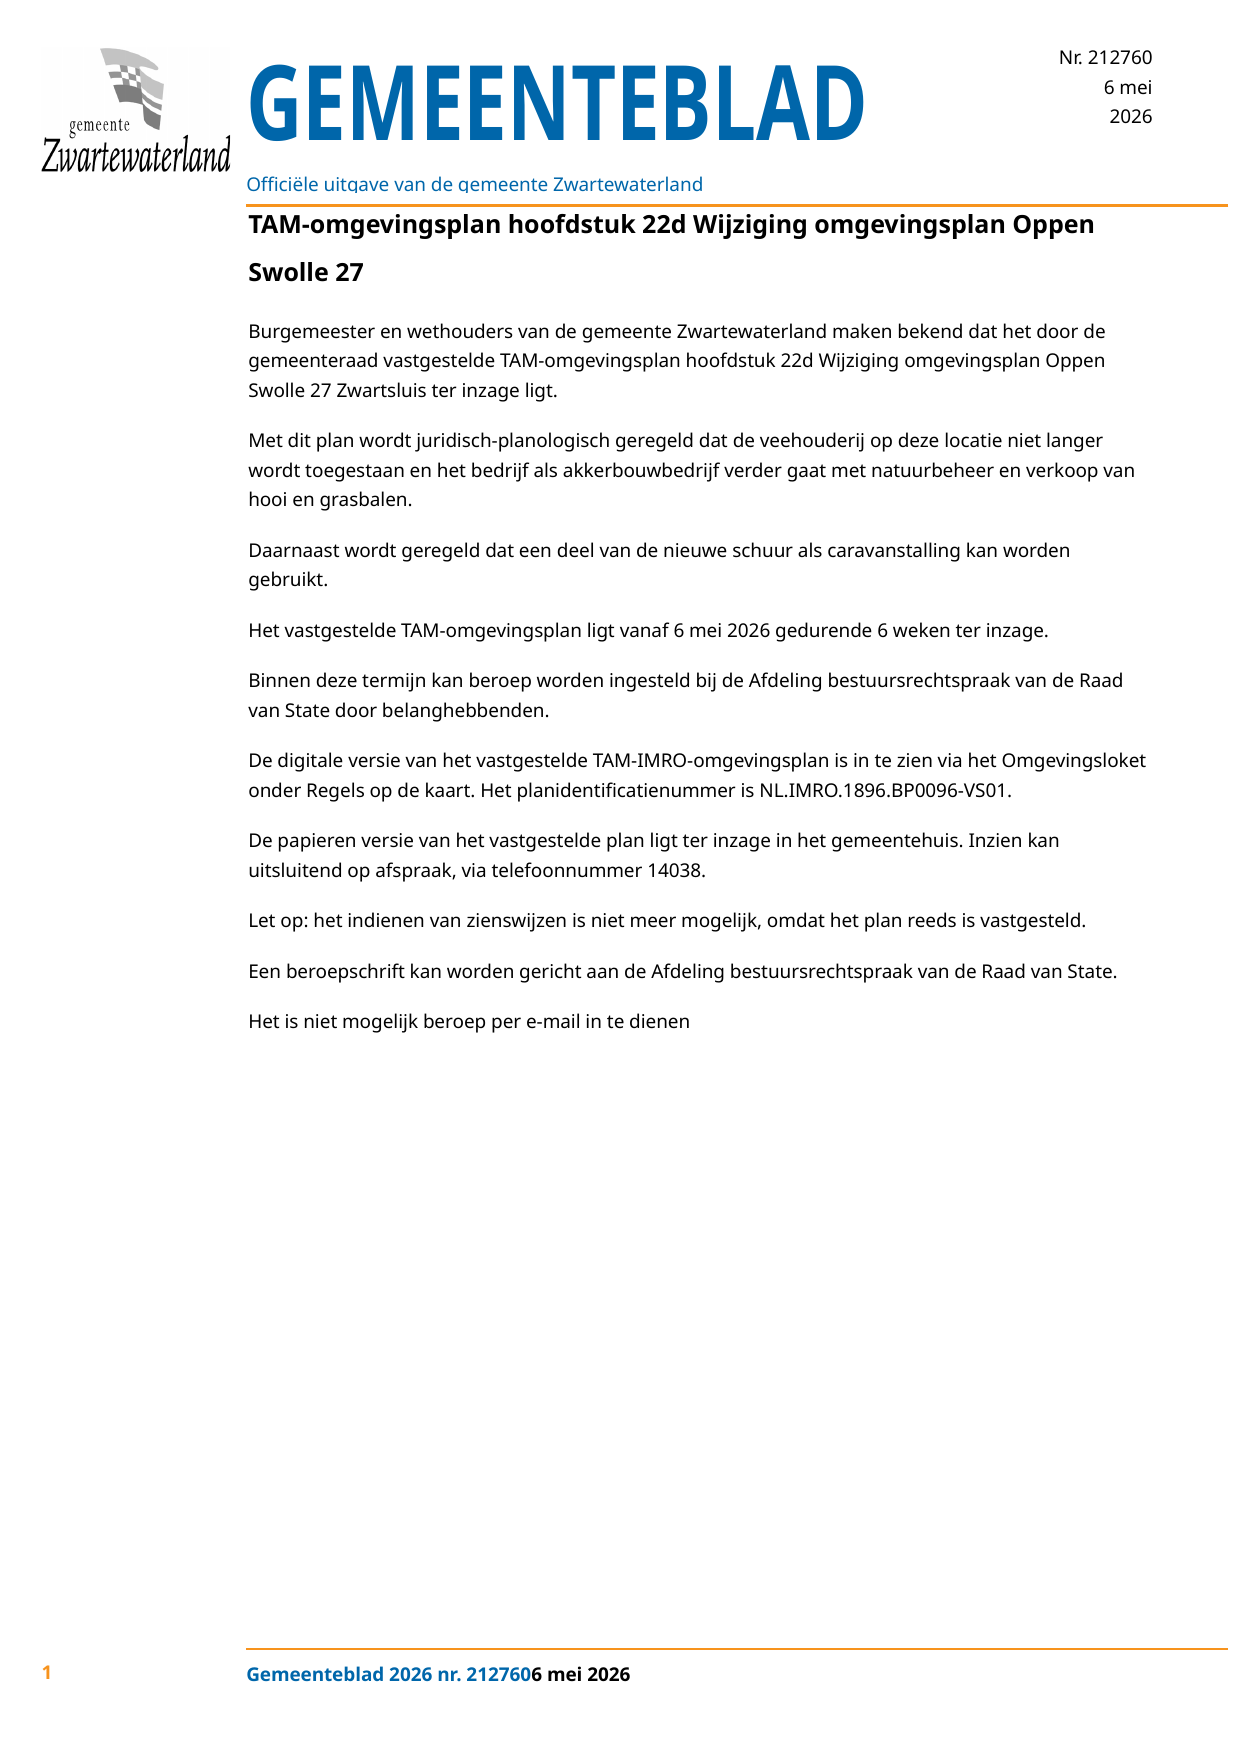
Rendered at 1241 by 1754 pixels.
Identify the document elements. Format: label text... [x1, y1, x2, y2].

text De papieren versie van het vastgestelde plan ligt ter inzage in het gemeentehuis. Inzien kan uitsluitend op afspraak, via telefoonnummer 14038. [248, 827, 1152, 883]
text Daarnaast wordt geregeld dat een deel van de nieuwe schuur als caravanstalling kan worden gebruikt. [248, 537, 1152, 592]
text Burgemeester en wethouders van de gemeente Zwartewaterland maken bekend dat het door de gemeenteraad vastgestelde TAM-omgevingsplan hoofdstuk 22d Wijziging omgevingsplan Oppen Swolle 27 Zwartsluis ter inzage ligt. [248, 318, 1152, 403]
text Binnen deze termijn kan beroep worden ingesteld bij de Afdeling bestuursrechtspraak van de Raad van State door belanghebbenden. [248, 667, 1152, 723]
text Let op: het indienen van zienswijzen is niet meer mogelijk, omdat het plan reeds is vastgesteld. [248, 907, 1152, 933]
text Een beroepschrift kan worden gericht aan de Afdeling bestuursrechtspraak van de Raad van State. [248, 958, 1152, 984]
text De digitale versie van het vastgestelde TAM-IMRO-omgevingsplan is in te zien via het Omgevingsloket onder Regels op de kaart. Het planidentificatienummer is NL.IMRO.1896.BP0096-VS01. [248, 747, 1152, 803]
picture [41, 47, 231, 172]
text Met dit plan wordt juridisch-planologisch geregeld dat de veehouderij op deze locatie niet langer wordt toegestaan en het bedrijf als akkerbouwbedrijf verder gaat met natuurbeheer en verkoop van hooi en grasbalen. [248, 427, 1152, 512]
text Het is niet mogelijk beroep per e-mail in te dienen [248, 1008, 1152, 1034]
text Het vastgestelde TAM-omgevingsplan ligt vanaf 6 mei 2026 gedurende 6 weken ter inzage. [248, 617, 1152, 643]
text TAM-omgevingsplan hoofdstuk 22d Wijziging omgevingsplan Oppen Swolle 27 [248, 207, 1152, 288]
